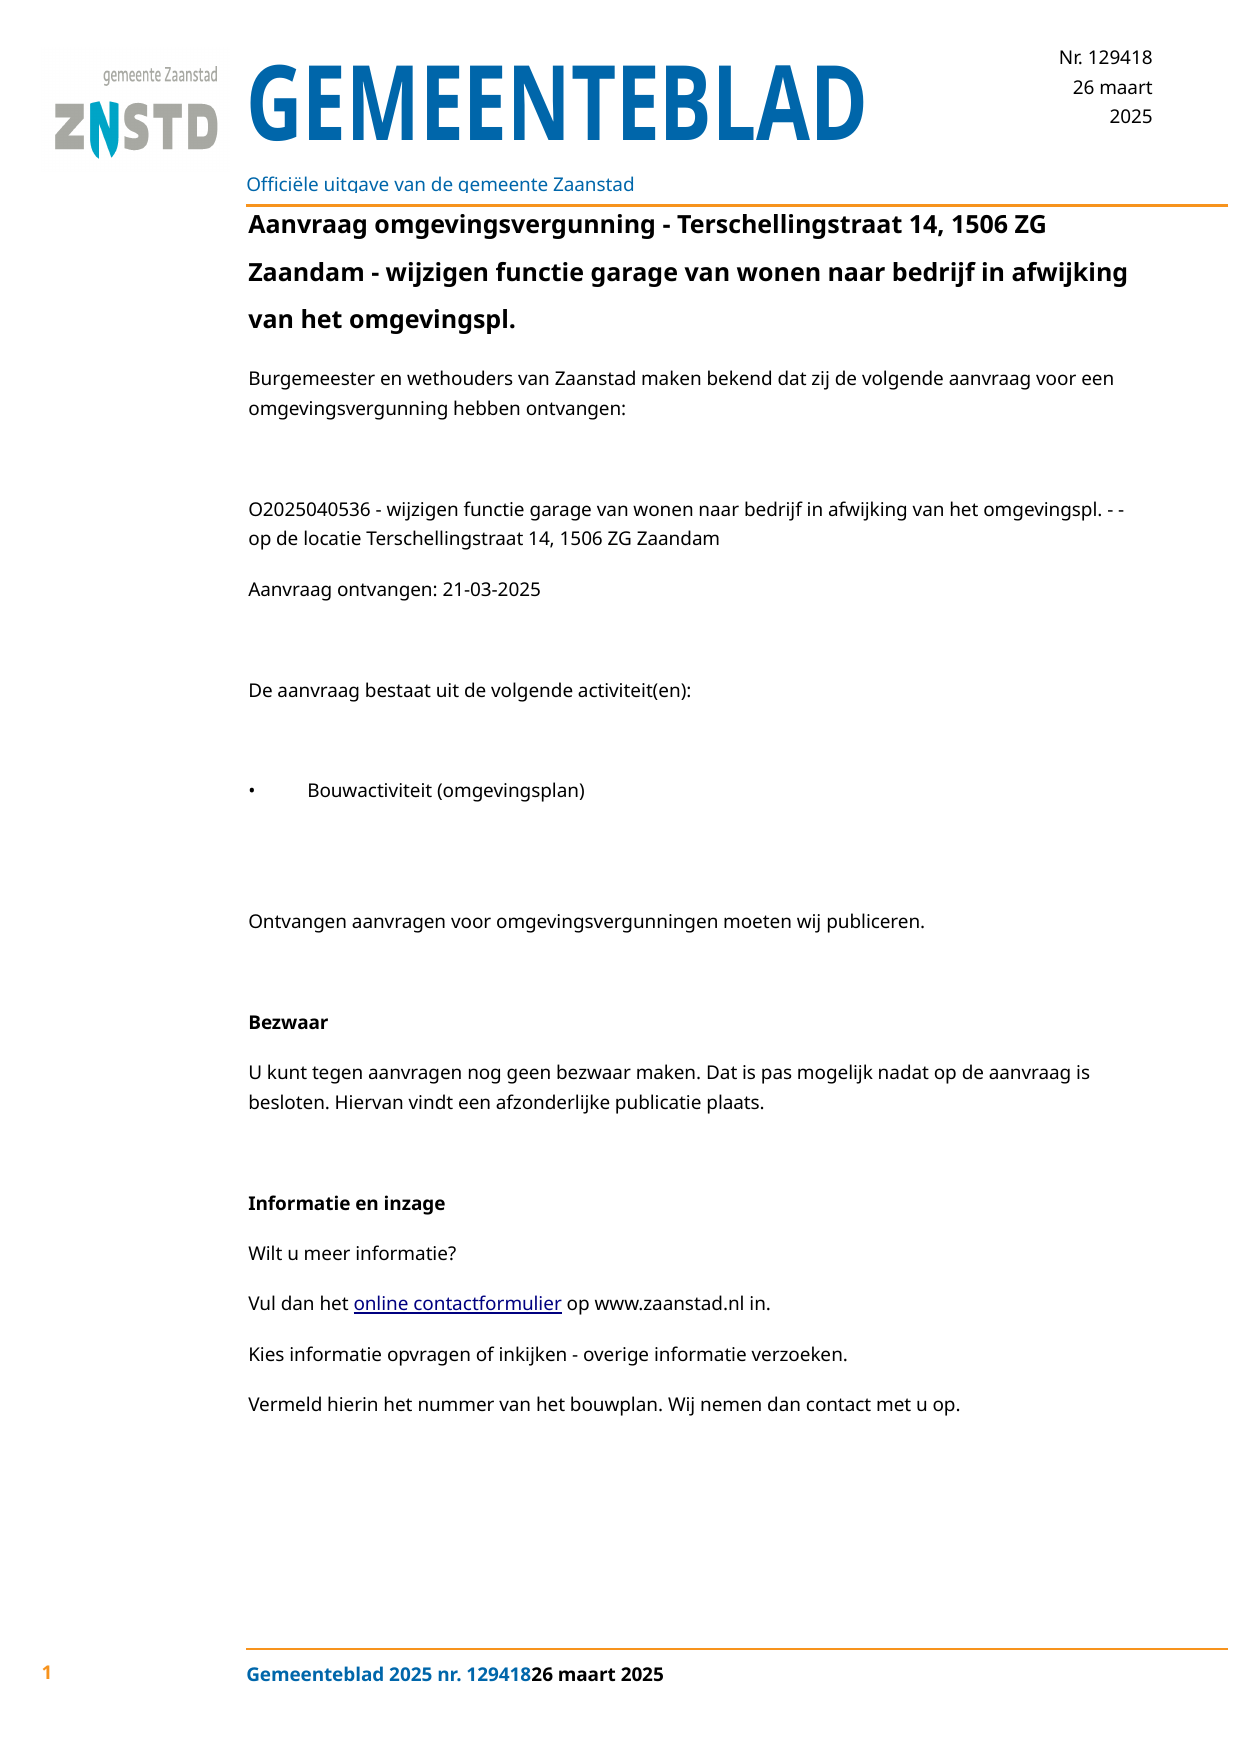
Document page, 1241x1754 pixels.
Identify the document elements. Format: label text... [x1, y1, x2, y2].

text U kunt tegen aanvragen nog geen bezwaar maken. Dat is pas mogelijk nadat op de aanvraag is besloten. Hiervan vindt een afzonderlijke publicatie plaats. [248, 1059, 1152, 1114]
text O2025040536 - wijzigen functie garage van wonen naar bedrijf in afwijking van het omgevingspl. - - op de locatie Terschellingstraat 14, 1506 ZG Zaandam [248, 496, 1152, 551]
text Aanvraag ontvangen: 21-03-2025 [248, 576, 1152, 602]
text Kies informatie opvragen of inkijken - overige informatie verzoeken. [248, 1341, 1152, 1367]
text Informatie en inzage [248, 1190, 1152, 1215]
text Bezwaar [248, 1009, 1152, 1034]
text Burgemeester en wethouders van Zaanstad maken bekend dat zij de volgende aanvraag voor een omgevingsvergunning hebben ontvangen: [248, 366, 1152, 421]
list Bouwactiviteit (omgevingsplan) [248, 778, 1152, 803]
text Aanvraag omgevingsvergunning - Terschellingstraat 14, 1506 ZG Zaandam - wijzigen functie garage van wonen naar bedrijf in afwijking van het omgevingspl. [248, 207, 1152, 336]
text De aanvraag bestaat uit de volgende activiteit(en): [248, 677, 1152, 702]
text Wilt u meer informatie? [248, 1240, 1152, 1266]
text Ontvangen aanvragen voor omgevingsvergunningen moeten wij publiceren. [248, 908, 1152, 934]
text Vermeld hierin het nummer van het bouwplan. Wij nemen dan contact met u op. [248, 1391, 1152, 1417]
picture [41, 47, 231, 172]
text Vul dan het online contactformulier op www.zaanstad.nl in. [248, 1291, 1152, 1316]
